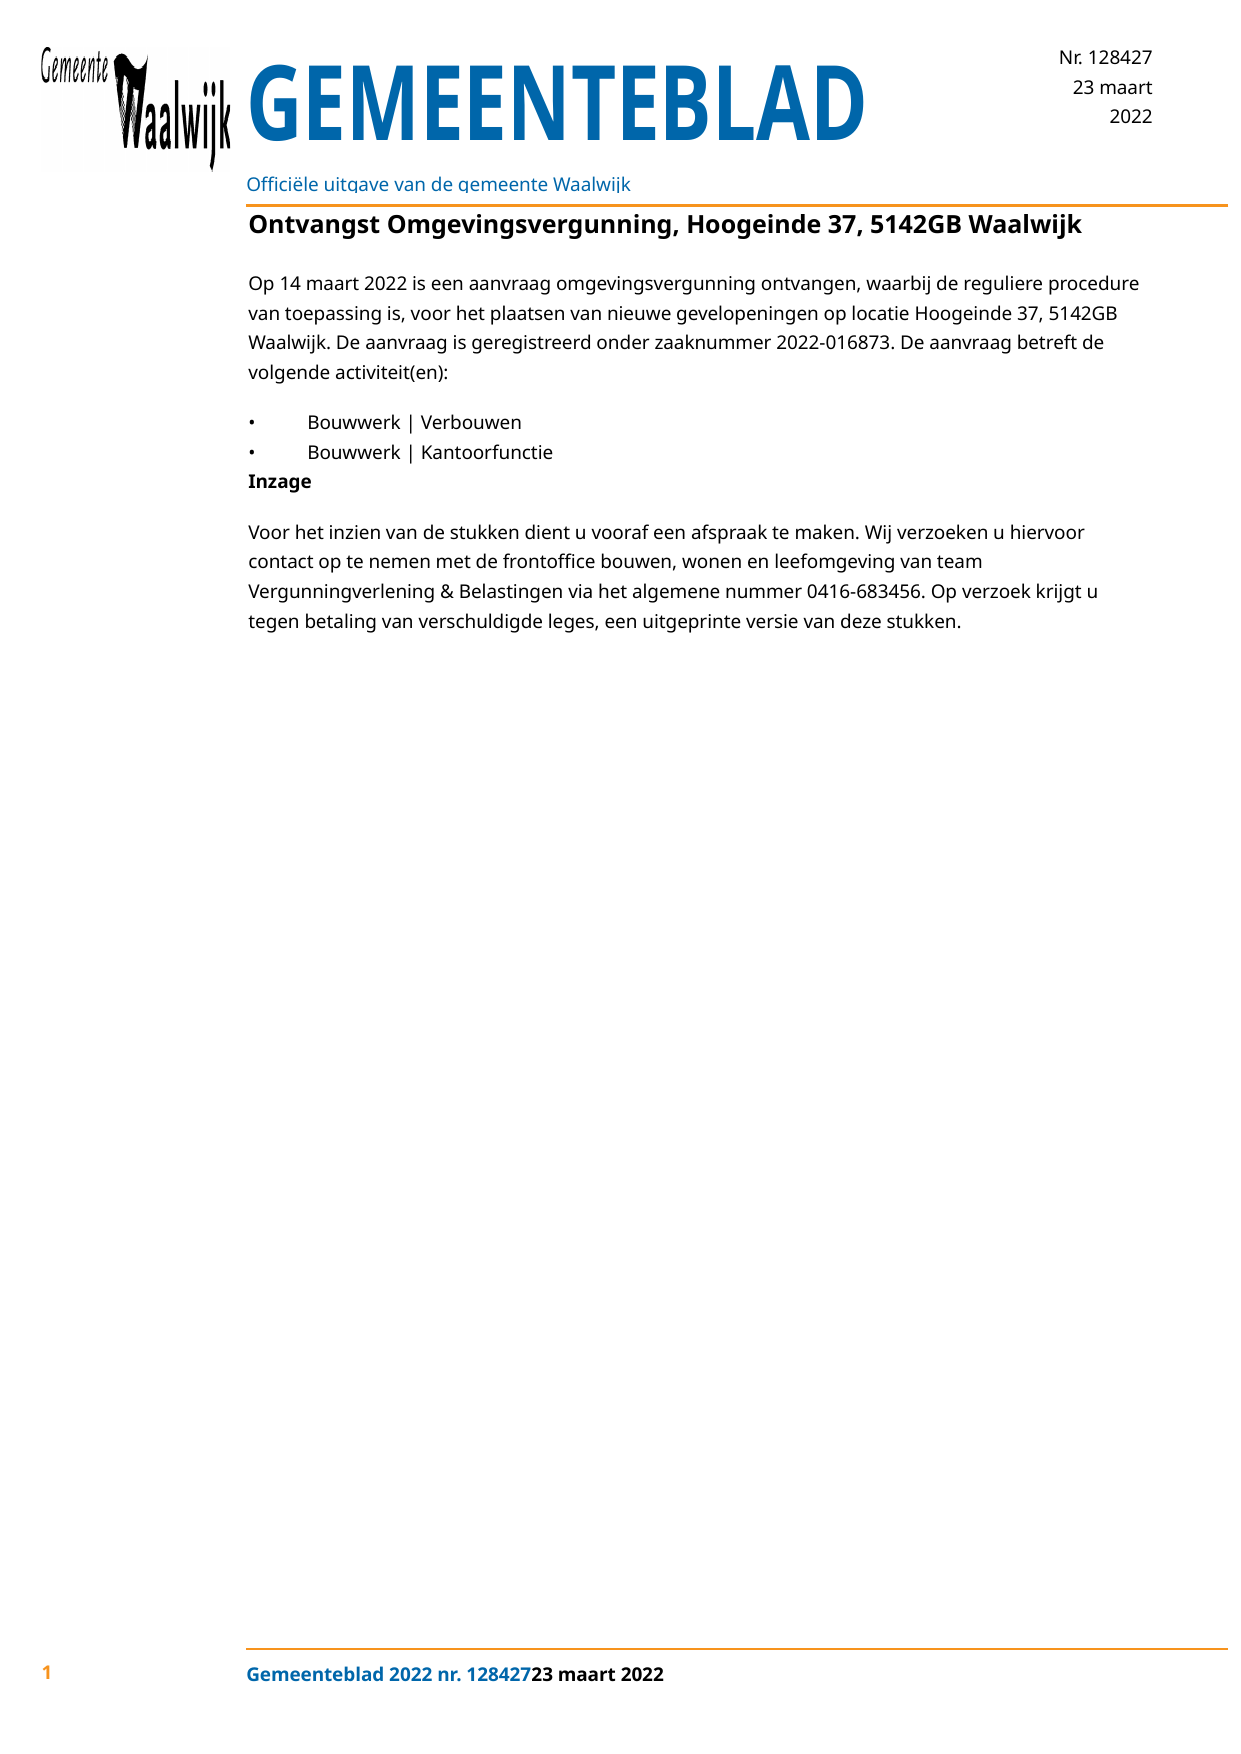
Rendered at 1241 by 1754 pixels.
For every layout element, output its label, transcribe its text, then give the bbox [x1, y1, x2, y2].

text Inzage [248, 469, 1152, 494]
list Bouwwerk | Kantoorfunctie [248, 439, 1152, 465]
text Voor het inzien van de stukken dient u vooraf een afspraak te maken. Wij verzoeken u hiervoor contact op te nemen met de frontoffice bouwen, wonen en leefomgeving van team Vergunningverlening & Belastingen via het algemene nummer 0416-683456. Op verzoek krijgt u tegen betaling van verschuldigde leges, een uitgeprinte versie van deze stukken. [248, 519, 1152, 633]
list Bouwwerk | Verbouwen [248, 409, 1152, 435]
picture [41, 47, 231, 172]
text Ontvangst Omgevingsvergunning, Hoogeinde 37, 5142GB Waalwijk [248, 207, 1152, 241]
text Op 14 maart 2022 is een aanvraag omgevingsvergunning ontvangen, waarbij de reguliere procedure van toepassing is, voor het plaatsen van nieuwe gevelopeningen op locatie Hoogeinde 37, 5142GB Waalwijk. De aanvraag is geregistreerd onder zaaknummer 2022-016873. De aanvraag betreft de volgende activiteit(en): [248, 270, 1152, 385]
